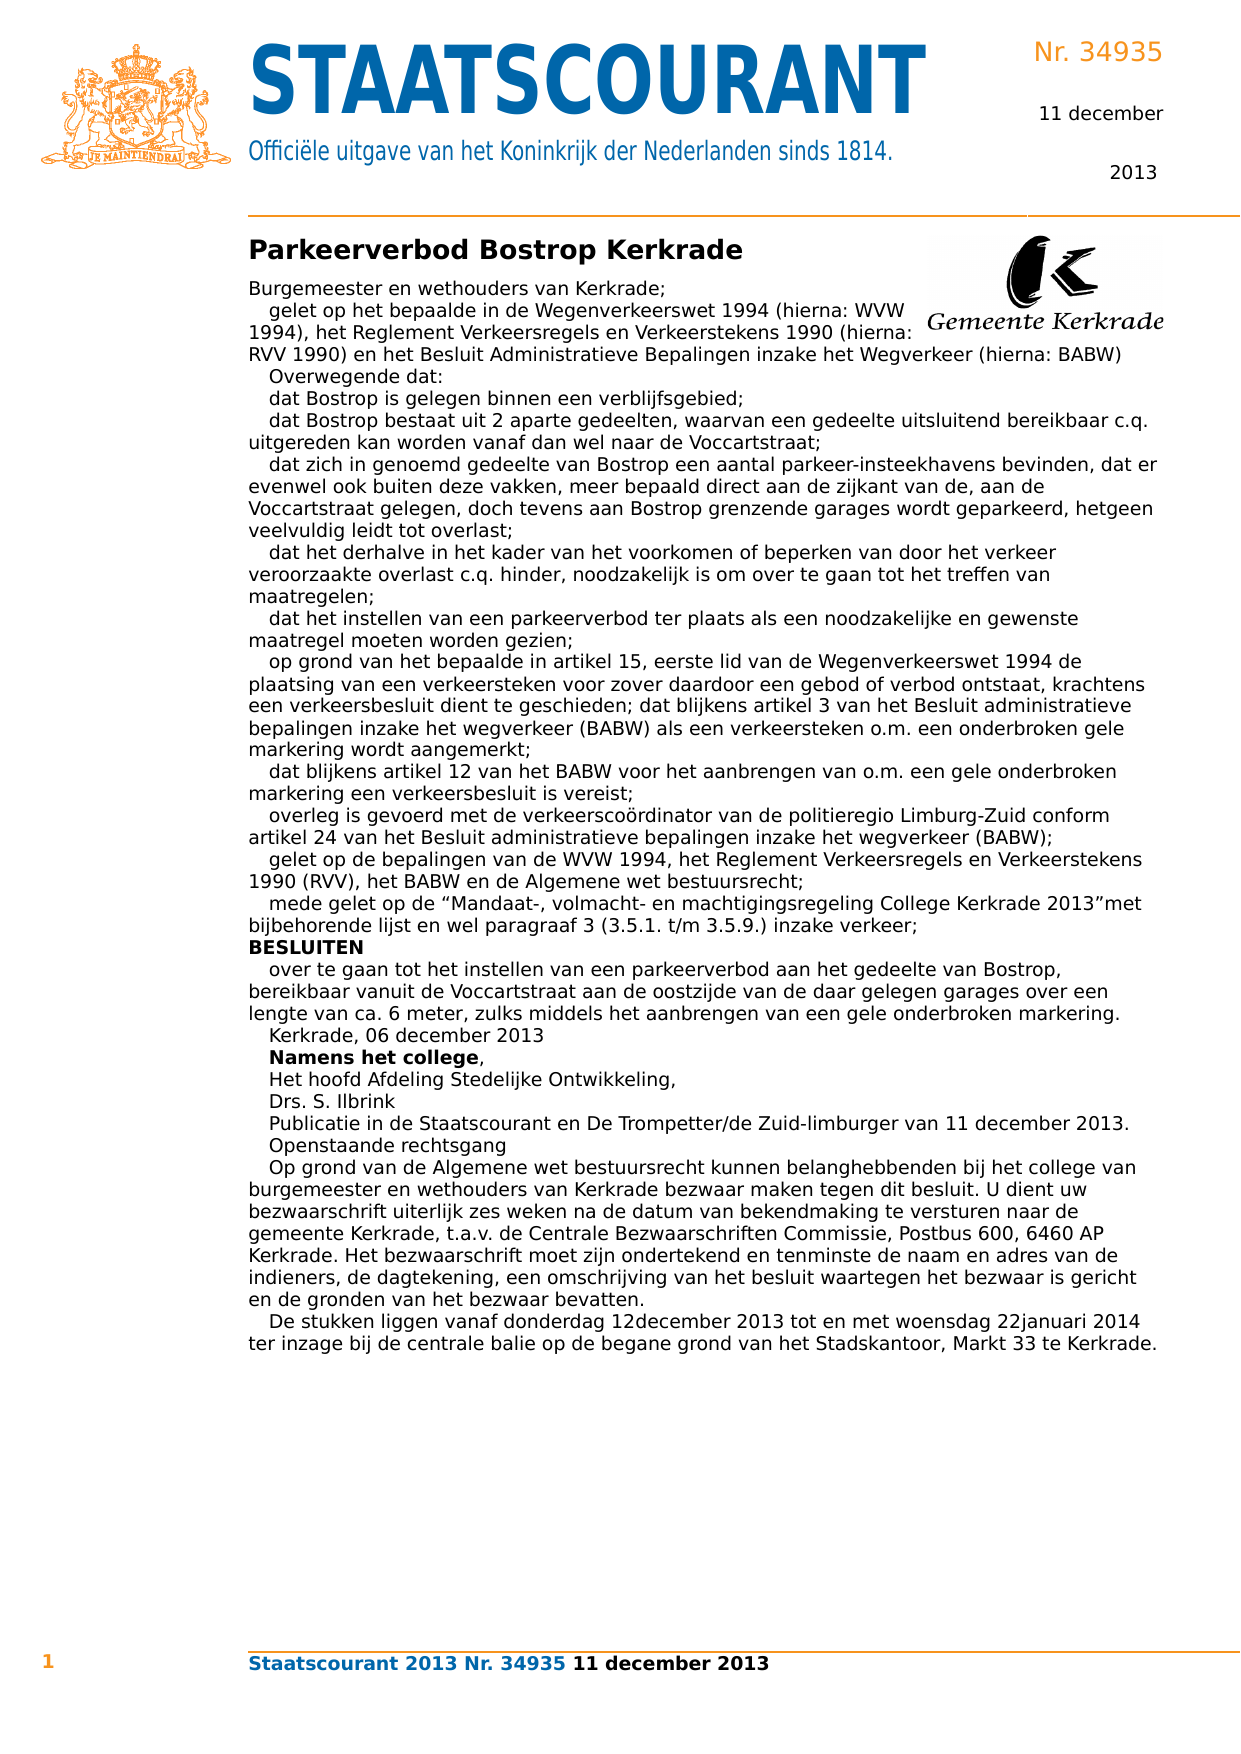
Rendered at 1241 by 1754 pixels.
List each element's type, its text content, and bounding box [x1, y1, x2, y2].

picture [41, 44, 231, 169]
text De stukken liggen vanaf donderdag 12december 2013 tot en met woensdag 22januari 2014 ter inzage bij de centrale balie op de begane grond van het Stadskantoor, Markt 33 te Kerkrade. [248, 1311, 1163, 1355]
text gelet op de bepalingen van de WVW 1994, het Reglement Verkeersregels en Verkeerstekens 1990 (RVV), het BABW en de Algemene wet bestuursrecht; [248, 849, 1163, 893]
text mede gelet op de “Mandaat-, volmacht- en machtigingsregeling College Kerkrade 2013”met bijbehorende lijst en wel paragraaf 3 (3.5.1. t/m 3.5.9.) inzake verkeer; [248, 893, 1163, 937]
text dat blijkens artikel 12 van het BABW voor het aanbrengen van o.m. een gele onderbroken markering een verkeersbesluit is vereist; [248, 761, 1163, 805]
text dat Bostrop is gelegen binnen een verblijfsgebied; [248, 388, 1163, 410]
text dat Bostrop bestaat uit 2 aparte gedeelten, waarvan een gedeelte uitsluitend bereikbaar c.q. uitgereden kan worden vanaf dan wel naar de Voccartstraat; [248, 410, 1163, 454]
text gelet op het bepaalde in de Wegenverkeerswet 1994 (hierna: WVW 1994), het Reglement Verkeersregels en Verkeerstekens 1990 (hierna: RVV 1990) en het Besluit Administratieve Bepalingen inzake het Wegverkeer (hierna: BABW) [248, 300, 1163, 366]
text Publicatie in de Staatscourant en De Trompetter/de Zuid-limburger van 11 december 2013. [248, 1113, 1163, 1135]
subtitle Parkeerverbod Bostrop Kerkrade [248, 235, 927, 266]
picture [927, 235, 1164, 330]
text overleg is gevoerd met de verkeerscoördinator van de politieregio Limburg-Zuid conform artikel 24 van het Besluit administratieve bepalingen inzake het wegverkeer (BABW); [248, 805, 1163, 849]
text Burgemeester en wethouders van Kerkrade; [248, 278, 927, 300]
text Op grond van de Algemene wet bestuursrecht kunnen belanghebbenden bij het college van burgemeester en wethouders van Kerkrade bezwaar maken tegen dit besluit. U dient uw bezwaarschrift uiterlijk zes weken na de datum van bekendmaking te versturen naar de gemeente Kerkrade, t.a.v. de Centrale Bezwaarschriften Commissie, Postbus 600, 6460 AP Kerkrade. Het bezwaarschrift moet zijn ondertekend en tenminste de naam en adres van de indieners, de dagtekening, een omschrijving van het besluit waartegen het bezwaar is gericht en de gronden van het bezwaar bevatten. [248, 1157, 1163, 1311]
text over te gaan tot het instellen van een parkeerverbod aan het gedeelte van Bostrop, bereikbaar vanuit de Voccartstraat aan de oostzijde van de daar gelegen garages over een lengte van ca. 6 meter, zulks middels het aanbrengen van een gele onderbroken markering. [248, 959, 1163, 1025]
text Het hoofd Afdeling Stedelijke Ontwikkeling, [248, 1069, 1163, 1091]
text op grond van het bepaalde in artikel 15, eerste lid van de Wegenverkeerswet 1994 de plaatsing van een verkeersteken voor zover daardoor een gebod of verbod ontstaat, krachtens een verkeersbesluit dient te geschieden; dat blijkens artikel 3 van het Besluit administratieve bepalingen inzake het wegverkeer (BABW) als een verkeersteken o.m. een onderbroken gele markering wordt aangemerkt; [248, 651, 1163, 761]
text dat het derhalve in het kader van het voorkomen of beperken van door het verkeer veroorzaakte overlast c.q. hinder, noodzakelijk is om over te gaan tot het treffen van maatregelen; [248, 542, 1163, 607]
subtitle BESLUITEN [248, 937, 1163, 959]
text Namens het college, [248, 1047, 1163, 1069]
text Drs. S. Ilbrink [248, 1091, 1163, 1113]
text Openstaande rechtsgang [248, 1135, 1163, 1157]
text dat zich in genoemd gedeelte van Bostrop een aantal parkeer-insteekhavens bevinden, dat er evenwel ook buiten deze vakken, meer bepaald direct aan de zijkant van de, aan de Voccartstraat gelegen, doch tevens aan Bostrop grenzende garages wordt geparkeerd, hetgeen veelvuldig leidt tot overlast; [248, 454, 1163, 542]
text Kerkrade, 06 december 2013 [248, 1025, 1163, 1047]
text Overwegende dat: [248, 366, 1163, 388]
text dat het instellen van een parkeerverbod ter plaats als een noodzakelijke en gewenste maatregel moeten worden gezien; [248, 607, 1163, 651]
